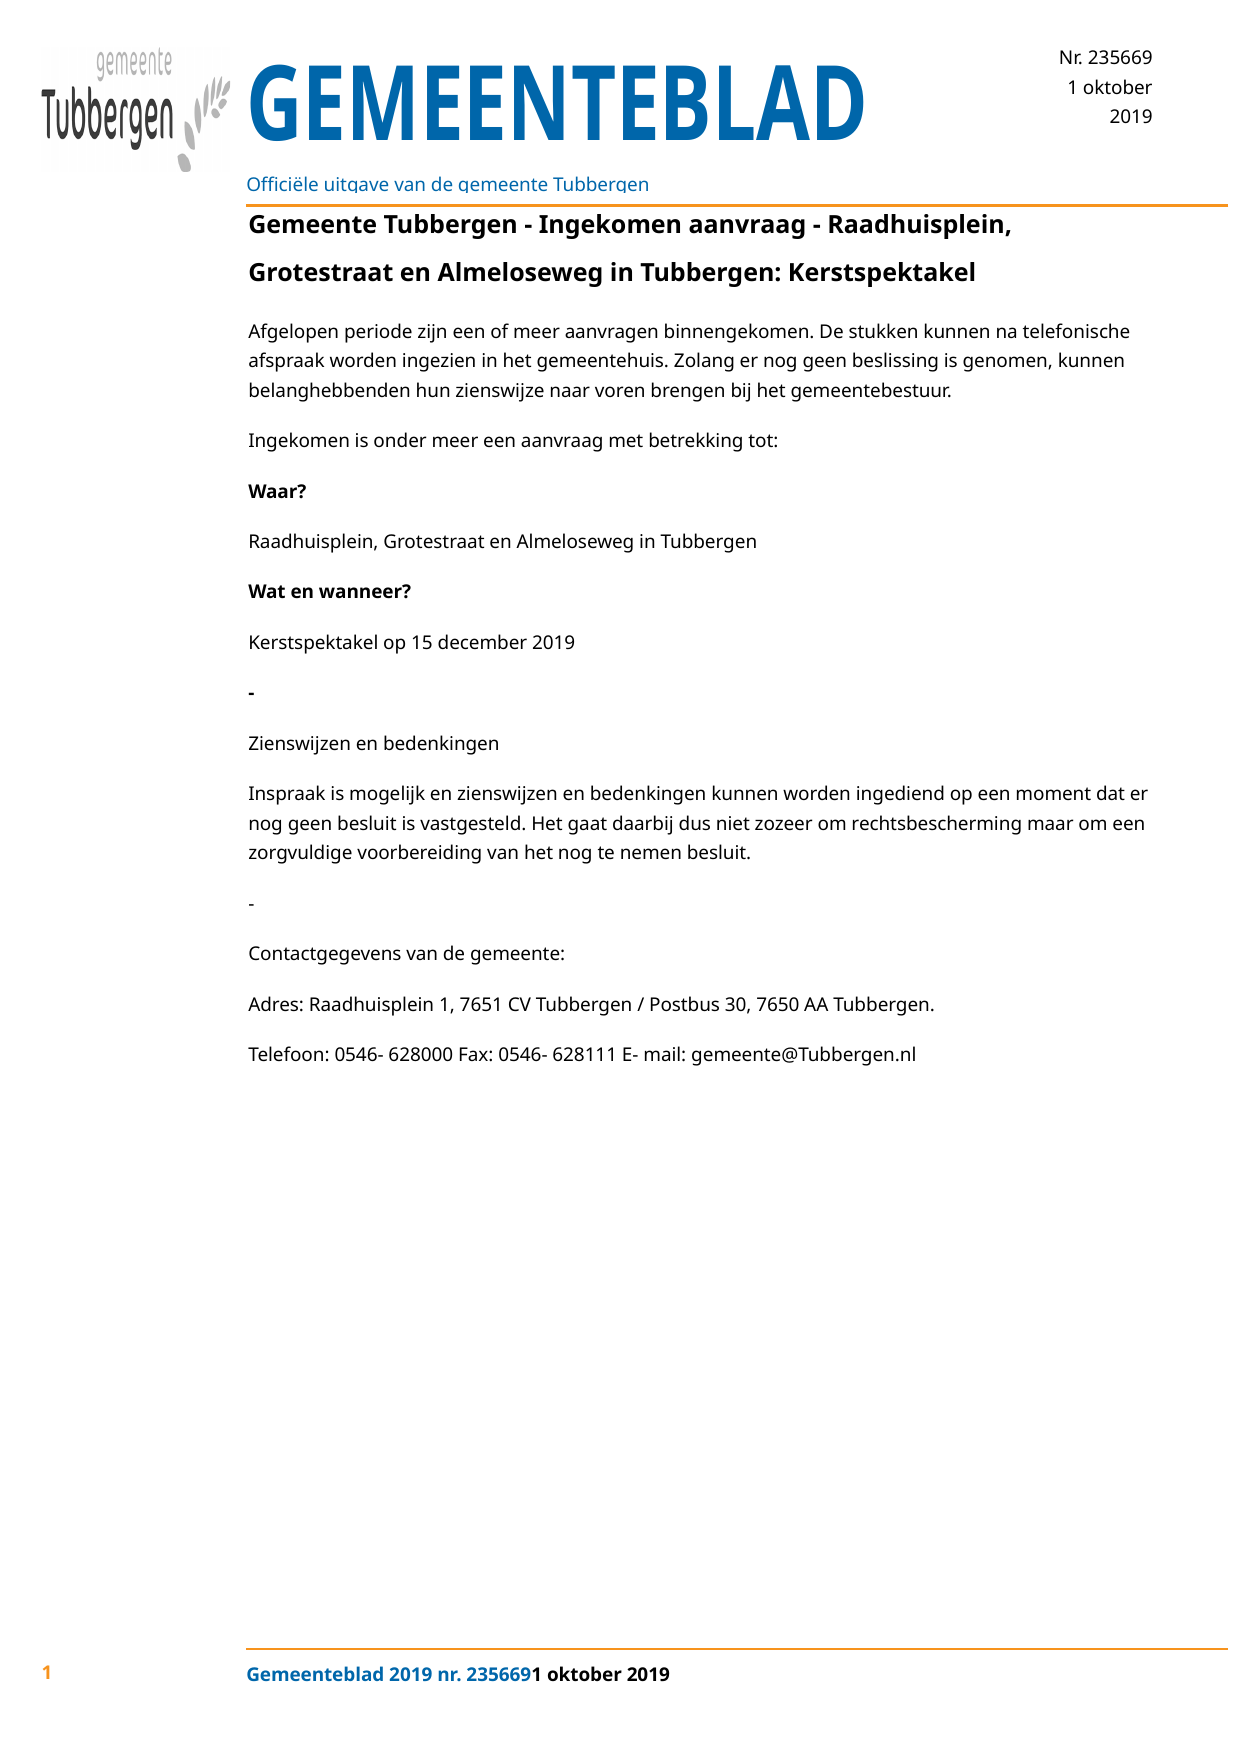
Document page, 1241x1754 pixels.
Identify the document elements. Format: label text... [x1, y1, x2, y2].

text Ingekomen is onder meer een aanvraag met betrekking tot: [248, 427, 1152, 453]
text - [248, 890, 1152, 916]
text Afgelopen periode zijn een of meer aanvragen binnengekomen. De stukken kunnen na telefonische afspraak worden ingezien in het gemeentehuis. Zolang er nog geen beslissing is genomen, kunnen belanghebbenden hun zienswijze naar voren brengen bij het gemeentebestuur. [248, 318, 1152, 403]
text Kerstspektakel op 15 december 2019 [248, 629, 1152, 655]
text Zienswijzen en bedenkingen [248, 730, 1152, 756]
text Gemeente Tubbergen - Ingekomen aanvraag - Raadhuisplein, Grotestraat en Almeloseweg in Tubbergen: Kerstspektakel [248, 207, 1152, 288]
text Wat en wanneer? [248, 579, 1152, 604]
text Raadhuisplein, Grotestraat en Almeloseweg in Tubbergen [248, 528, 1152, 554]
text Inspraak is mogelijk en zienswijzen en bedenkingen kunnen worden ingediend op een moment dat er nog geen besluit is vastgesteld. Het gaat daarbij dus niet zozeer om rechtsbescherming maar om een zorgvuldige voorbereiding van het nog te nemen besluit. [248, 780, 1152, 865]
text Waar? [248, 478, 1152, 504]
text Telefoon: 0546- 628000 Fax: 0546- 628111 E- mail: gemeente@Tubbergen.nl [248, 1041, 1152, 1067]
text - [248, 679, 1152, 705]
picture [41, 47, 231, 172]
text Contactgegevens van de gemeente: [248, 940, 1152, 966]
text Adres: Raadhuisplein 1, 7651 CV Tubbergen / Postbus 30, 7650 AA Tubbergen. [248, 991, 1152, 1017]
